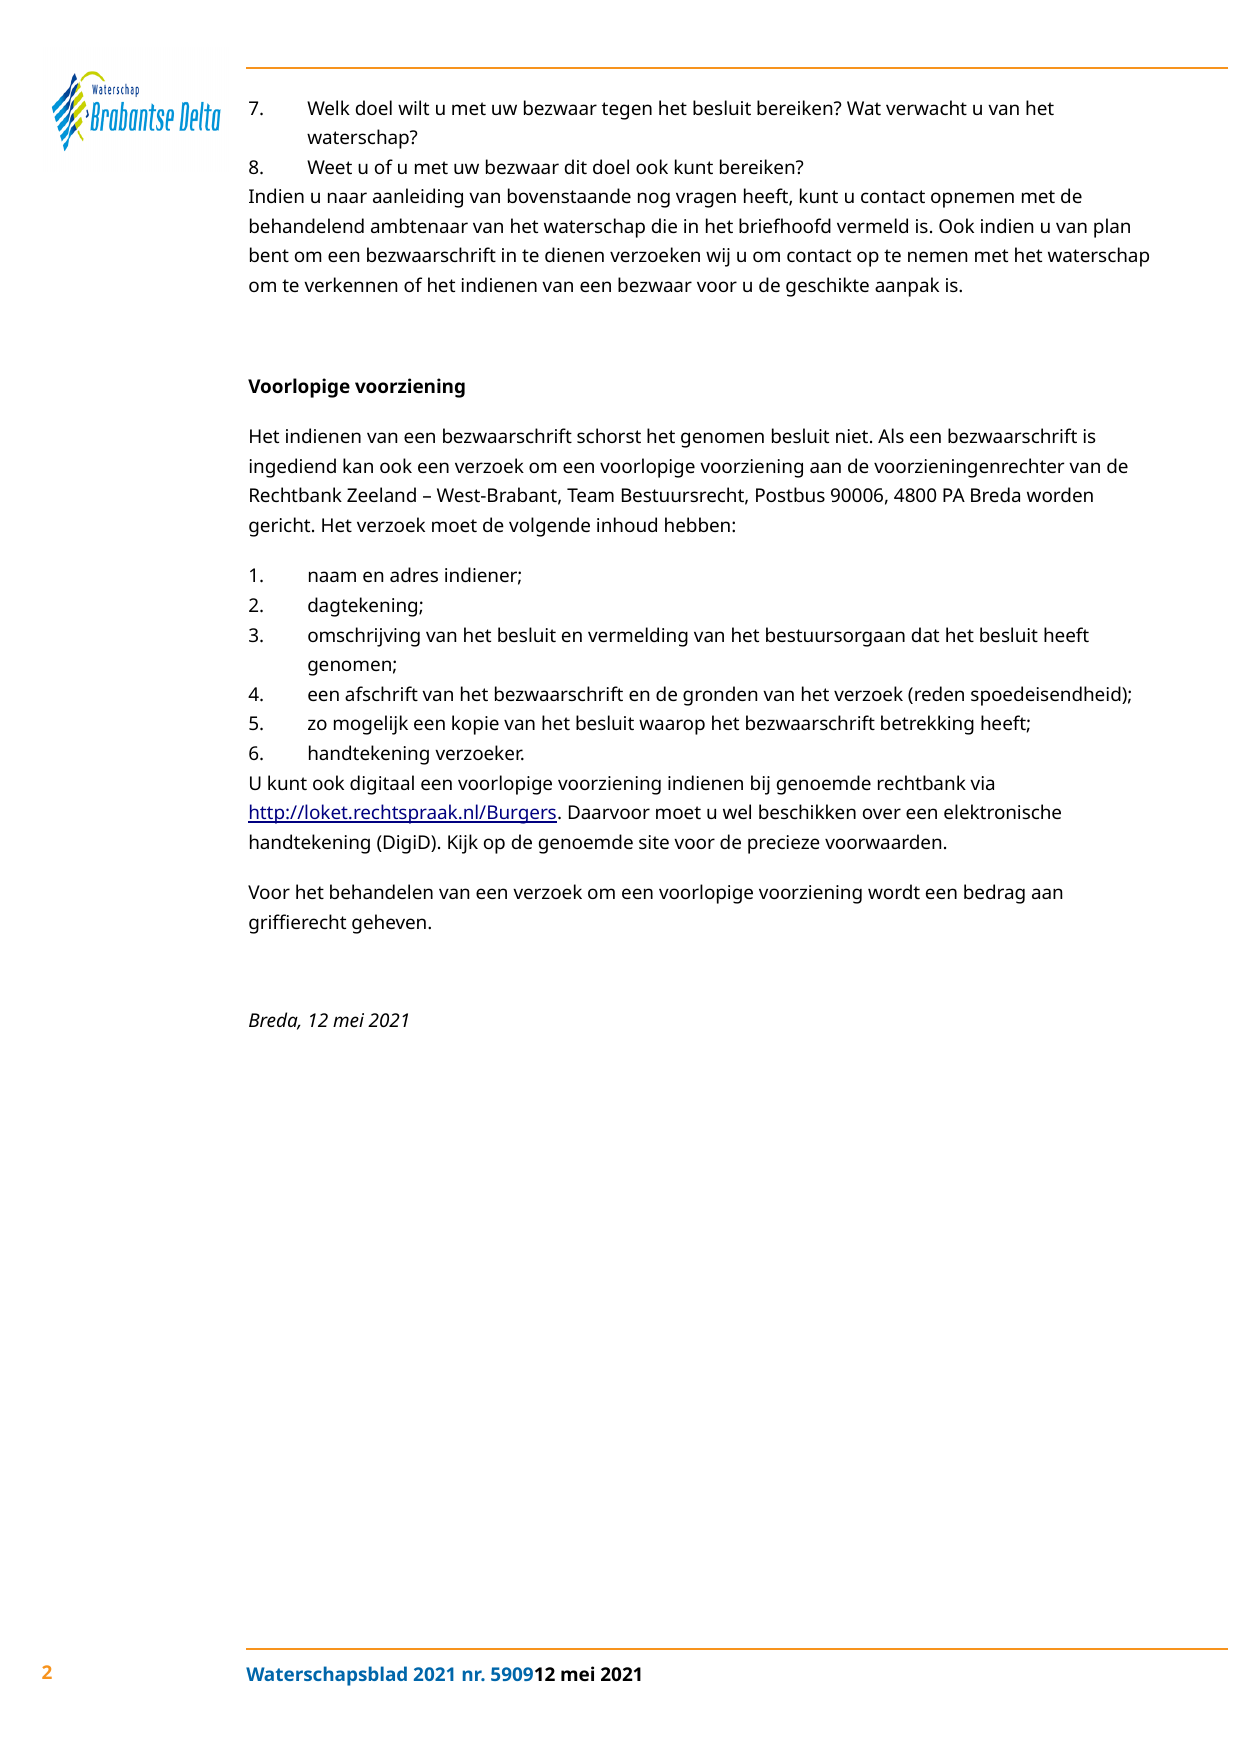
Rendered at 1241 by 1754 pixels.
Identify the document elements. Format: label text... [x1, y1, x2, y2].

list omschrijving van het besluit en vermelding van het bestuursorgaan dat het besluit heeft genomen; [248, 622, 1152, 677]
text Voorlopige voorziening [248, 373, 1152, 399]
list naam en adres indiener; [248, 563, 1152, 588]
picture [41, 47, 231, 172]
list handtekening verzoeker. [248, 740, 1152, 766]
list Weet u of u met uw bezwaar dit doel ook kunt bereiken? [248, 154, 1152, 180]
text Het indienen van een bezwaarschrift schorst het genomen besluit niet. Als een bezwaarschrift is ingediend kan ook een verzoek om een voorlopige voorziening aan de voorzieningenrechter van de Rechtbank Zeeland – West-Brabant, Team Bestuursrecht, Postbus 90006, 4800 PA Breda worden gericht. Het verzoek moet de volgende inhoud hebben: [248, 423, 1152, 538]
text Breda, 12 mei 2021 [248, 1007, 1152, 1033]
list Welk doel wilt u met uw bezwaar tegen het besluit bereiken? Wat verwacht u van het waterschap? [248, 95, 1152, 150]
text Indien u naar aanleiding van bovenstaande nog vragen heeft, kunt u contact opnemen met de behandelend ambtenaar van het waterschap die in het briefhoofd vermeld is. Ook indien u van plan bent om een bezwaarschrift in te dienen verzoeken wij u om contact op te nemen met het waterschap om te verkennen of het indienen van een bezwaar voor u de geschikte aanpak is. [248, 183, 1152, 298]
text U kunt ook digitaal een voorlopige voorziening indienen bij genoemde rechtbank via http://loket.rechtspraak.nl/Burgers. Daarvoor moet u wel beschikken over een elektronische handtekening (DigiD). Kijk op de genoemde site voor de precieze voorwaarden. [248, 770, 1152, 855]
list een afschrift van het bezwaarschrift en de gronden van het verzoek (reden spoedeisendheid); [248, 681, 1152, 707]
list dagtekening; [248, 592, 1152, 618]
list zo mogelijk een kopie van het besluit waarop het bezwaarschrift betrekking heeft; [248, 711, 1152, 736]
text Voor het behandelen van een verzoek om een voorlopige voorziening wordt een bedrag aan griffierecht geheven. [248, 879, 1152, 935]
